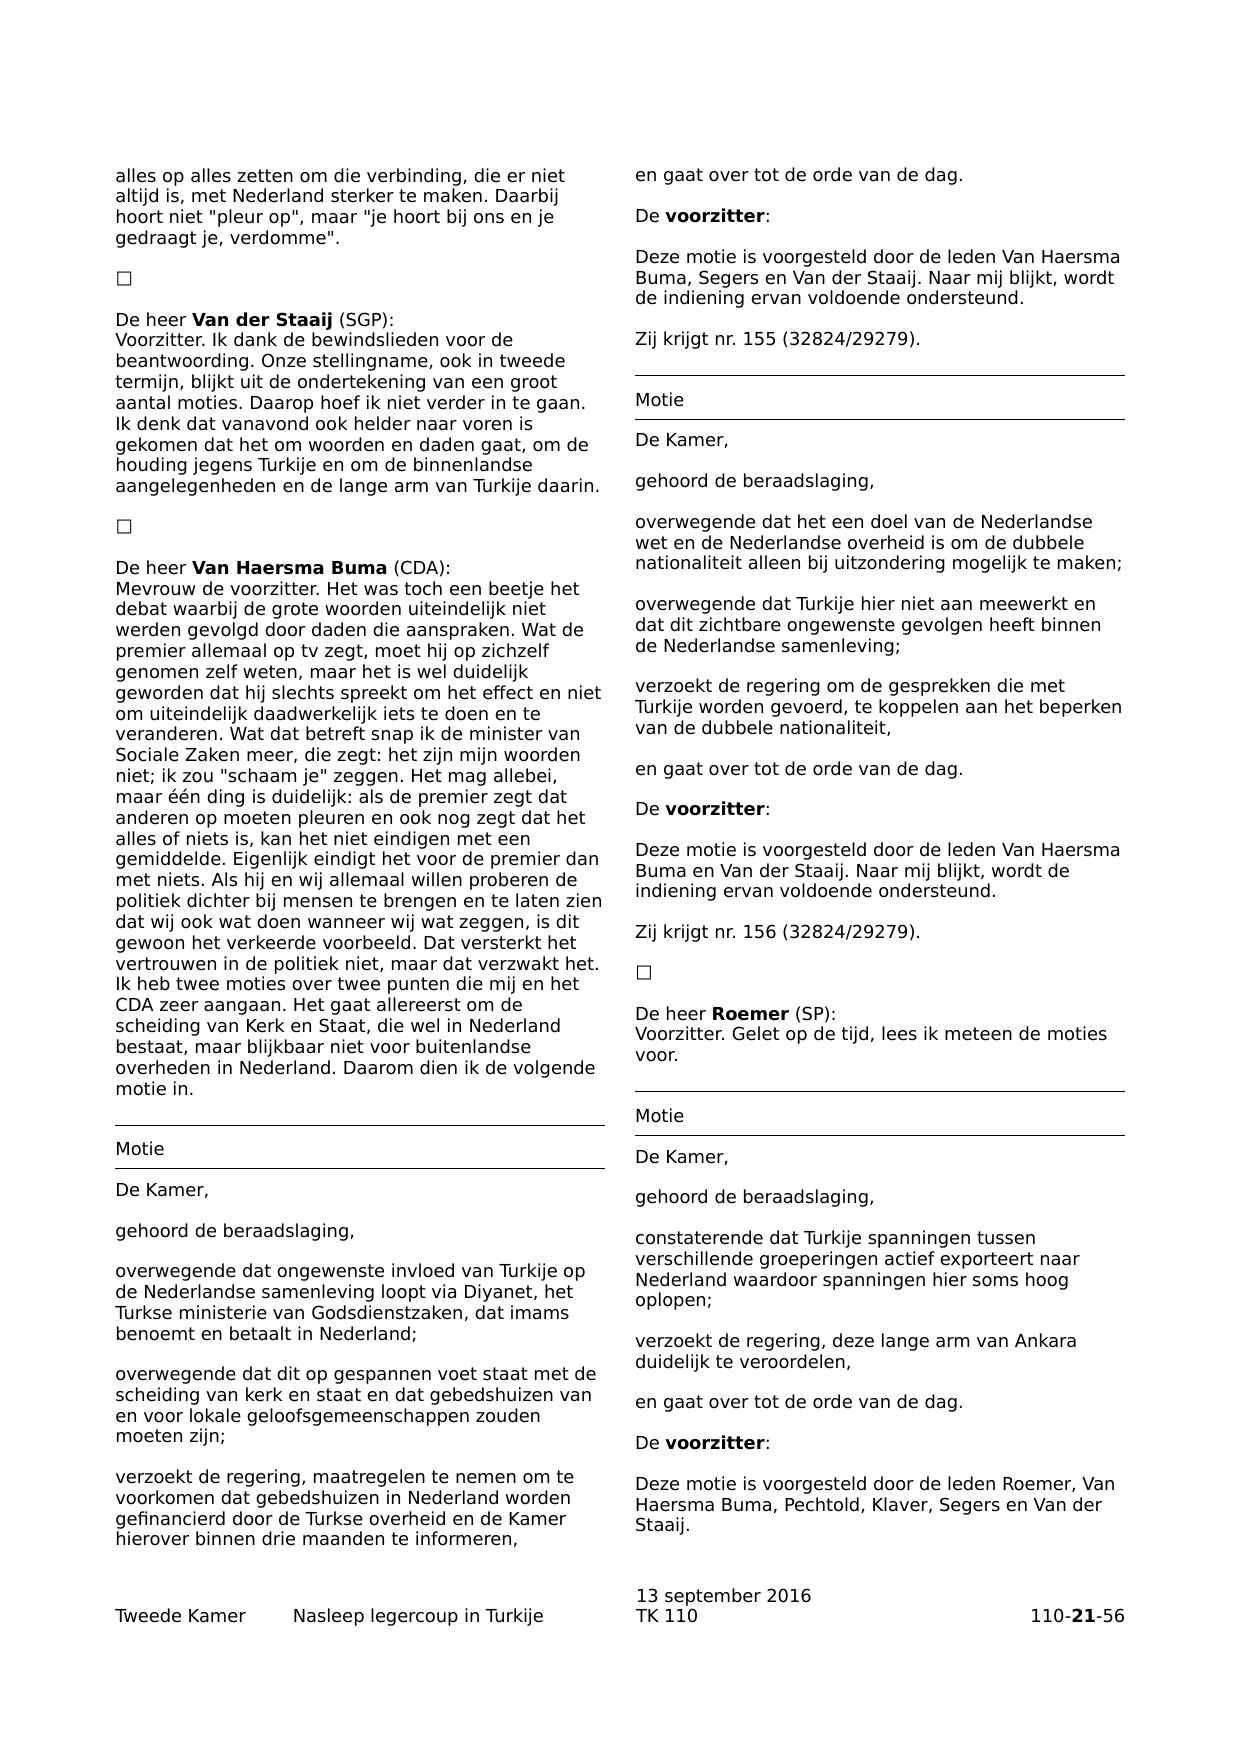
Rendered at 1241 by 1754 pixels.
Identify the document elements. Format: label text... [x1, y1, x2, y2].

text Deze motie is voorgesteld door de leden Roemer, Van Haersma Buma, Pechtold, Klaver, Segers en Van der Staaij. [635, 1474, 1125, 1536]
text Motie [635, 389, 1125, 410]
text De Kamer, [115, 1180, 605, 1200]
text overwegende dat Turkije hier niet aan meewerkt en dat dit zichtbare ongewenste gevolgen heeft binnen de Nederlandse samenleving; [635, 594, 1125, 656]
text De voorzitter: [635, 1433, 1125, 1454]
text Voorzitter. Gelet op de tijd, lees ik meteen de moties voor. [635, 1024, 1125, 1066]
text Ik heb twee moties over twee punten die mij en het CDA zeer aangaan. Het gaat allereerst om de scheiding van Kerk en Staat, die wel in Nederland bestaat, maar blijkbaar niet voor buitenlandse overheden in Nederland. Daarom dien ik de volgende motie in. [115, 974, 605, 1099]
text overwegende dat dit op gespannen voet staat met de scheiding van kerk en staat en dat gebedshuizen van en voor lokale geloofsgemeenschappen zouden moeten zijn; [115, 1364, 605, 1447]
text Mevrouw de voorzitter. Het was toch een beetje het debat waarbij de grote woorden uiteindelijk niet werden gevolgd door daden die aanspraken. Wat de premier allemaal op tv zegt, moet hij op zichzelf genomen zelf weten, maar het is wel duidelijk geworden dat hij slechts spreekt om het effect en niet om uiteindelijk daadwerkelijk iets te doen en te veranderen. Wat dat betreft snap ik de minister van Sociale Zaken meer, die zegt: het zijn mijn woorden niet; ik zou "schaam je" zeggen. Het mag allebei, maar één ding is duidelijk: als de premier zegt dat anderen op moeten pleuren en ook nog zegt dat het alles of niets is, kan het niet eindigen met een gemiddelde. Eigenlijk eindigt het voor de premier dan met niets. Als hij en wij allemaal willen proberen de politiek dichter bij mensen te brengen en te laten zien dat wij ook wat doen wanneer wij wat zeggen, is dit gewoon het verkeerde voorbeeld. Dat versterkt het vertrouwen in de politiek niet, maar dat verzwakt het. [115, 578, 605, 974]
text alles op alles zetten om die verbinding, die er niet altijd is, met Nederland sterker te maken. Daarbij hoort niet "pleur op", maar "je hoort bij ons en je gedraagt je, verdomme". [115, 165, 605, 249]
text en gaat over tot de orde van de dag. [635, 1392, 1125, 1413]
text Zij krijgt nr. 156 (32824/29279). [635, 922, 1125, 943]
text Motie [635, 1106, 1125, 1126]
text Motie [115, 1139, 605, 1160]
text constaterende dat Turkije spanningen tussen verschillende groeperingen actief exporteert naar Nederland waardoor spanningen hier soms hoog oplopen; [635, 1228, 1125, 1311]
text Deze motie is voorgesteld door de leden Van Haersma Buma, Segers en Van der Staaij. Naar mij blijkt, wordt de indiening ervan voldoende ondersteund. [635, 247, 1125, 309]
text gehoord de beraadslaging, [635, 471, 1125, 492]
text overwegende dat ongewenste invloed van Turkije op de Nederlandse samenleving loopt via Diyanet, het Turkse ministerie van Godsdienstzaken, dat imams benoemt en betaalt in Nederland; [115, 1261, 605, 1344]
text en gaat over tot de orde van de dag. [635, 758, 1125, 779]
text De heer Van Haersma Buma (CDA): [115, 557, 605, 578]
text De voorzitter: [635, 206, 1125, 227]
text Deze motie is voorgesteld door de leden Van Haersma Buma en Van der Staaij. Naar mij blijkt, wordt de indiening ervan voldoende ondersteund. [635, 840, 1125, 902]
text ⬜ [635, 963, 1125, 983]
text De heer Van der Staaij (SGP): [115, 309, 605, 330]
text verzoekt de regering, maatregelen te nemen om te voorkomen dat gebedshuizen in Nederland worden gefinancierd door de Turkse overheid en de Kamer hierover binnen drie maanden te informeren, [115, 1467, 605, 1550]
text De voorzitter: [635, 799, 1125, 820]
text Zij krijgt nr. 155 (32824/29279). [635, 329, 1125, 350]
text gehoord de beraadslaging, [635, 1187, 1125, 1208]
text Voorzitter. Ik dank de bewindslieden voor de beantwoording. Onze stellingname, ook in tweede termijn, blijkt uit de ondertekening van een groot aantal moties. Daarop hoef ik niet verder in te gaan. Ik denk dat vanavond ook helder naar voren is gekomen dat het om woorden en daden gaat, om de houding jegens Turkije en om de binnenlandse aangelegenheden en de lange arm van Turkije daarin. [115, 330, 605, 497]
text en gaat over tot de orde van de dag. [635, 165, 1125, 186]
text De Kamer, [635, 430, 1125, 451]
text verzoekt de regering om de gesprekken die met Turkije worden gevoerd, te koppelen aan het beperken van de dubbele nationaliteit, [635, 676, 1125, 738]
text De heer Roemer (SP): [635, 1003, 1125, 1024]
text ⬜ [115, 269, 605, 289]
text verzoekt de regering, deze lange arm van Ankara duidelijk te veroordelen, [635, 1331, 1125, 1372]
text overwegende dat het een doel van de Nederlandse wet en de Nederlandse overheid is om de dubbele nationaliteit alleen bij uitzondering mogelijk te maken; [635, 512, 1125, 574]
text ⬜ [115, 517, 605, 537]
text gehoord de beraadslaging, [115, 1220, 605, 1241]
text De Kamer, [635, 1146, 1125, 1167]
